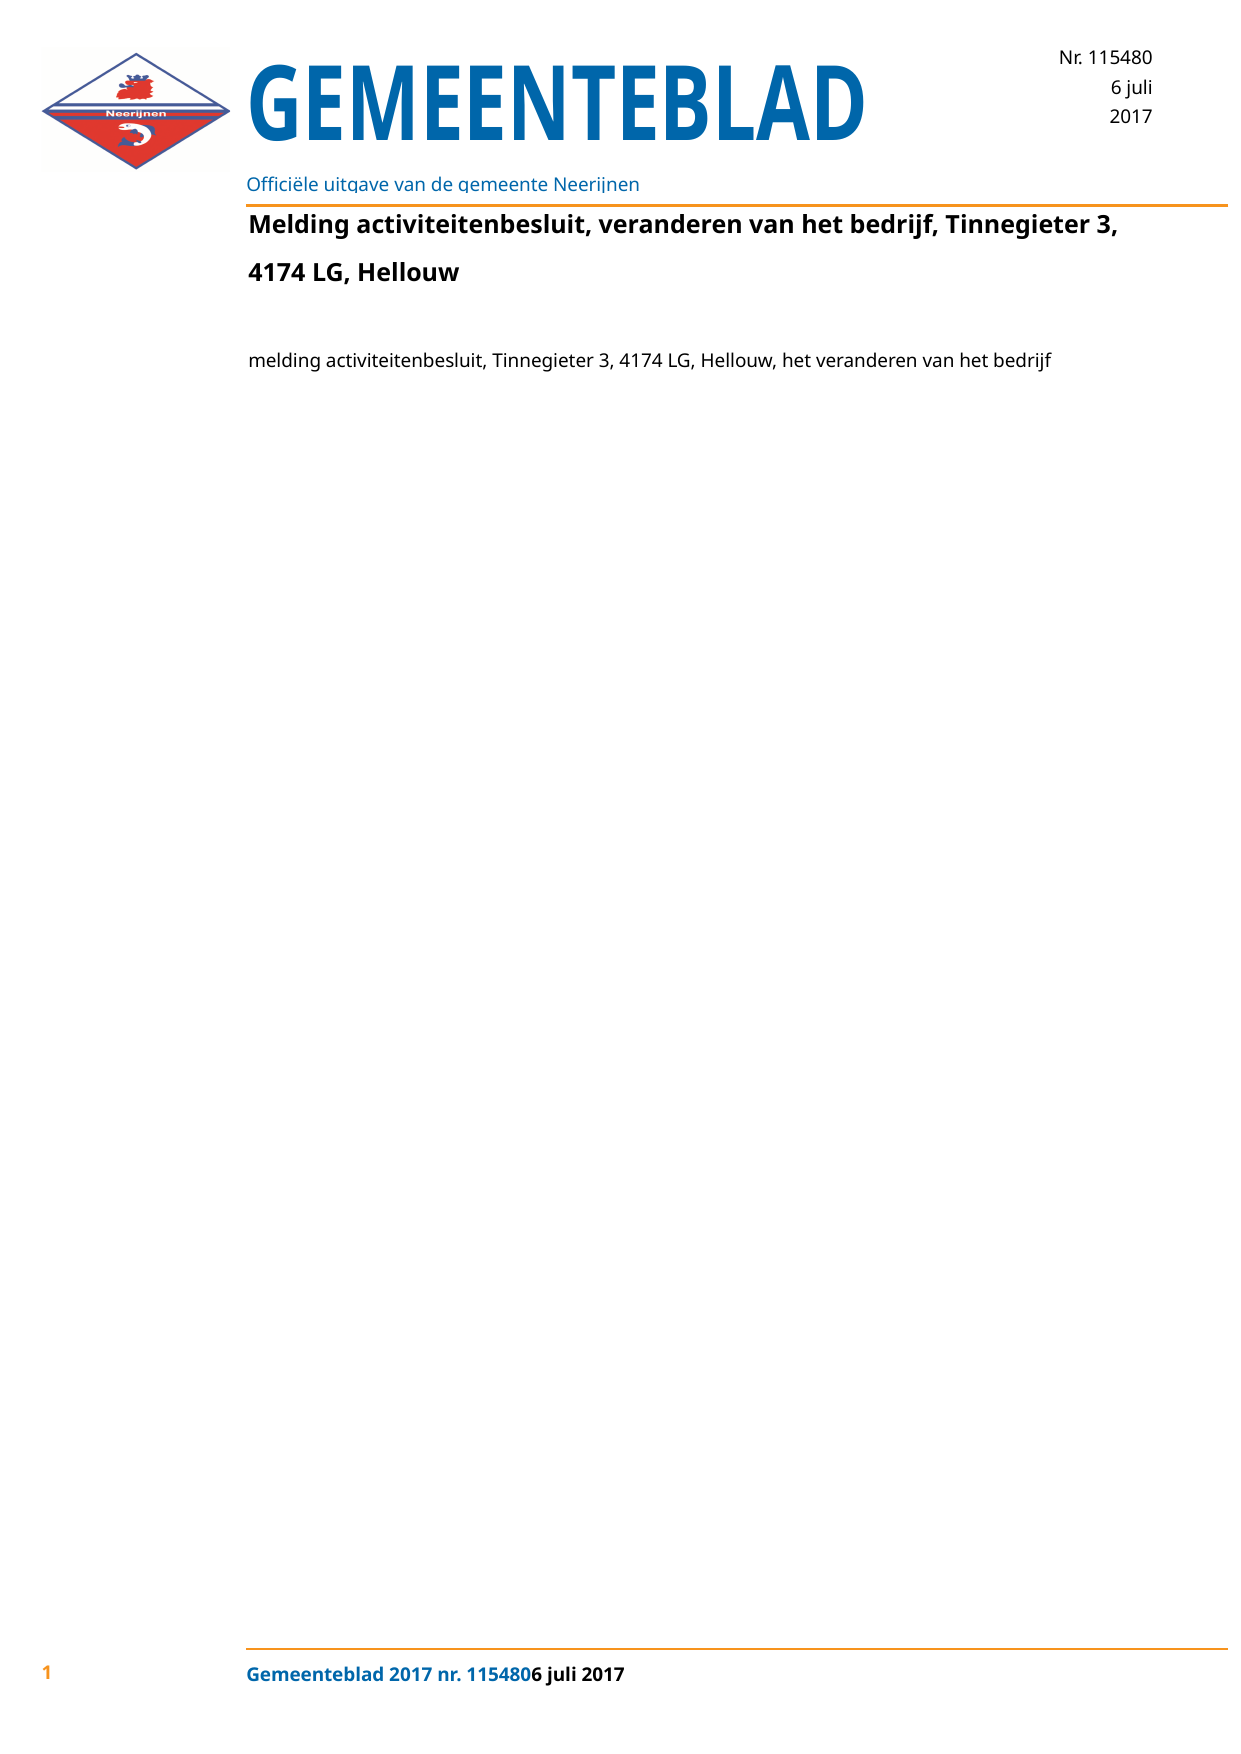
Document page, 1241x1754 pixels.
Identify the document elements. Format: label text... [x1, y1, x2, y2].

table_header melding activiteitenbesluit, Tinnegieter 3, 4174 LG, Hellouw, het veranderen van het bedrijf [248, 348, 1152, 373]
picture [41, 47, 231, 172]
text Melding activiteitenbesluit, veranderen van het bedrijf, Tinnegieter 3, 4174 LG, Hellouw [248, 207, 1152, 288]
